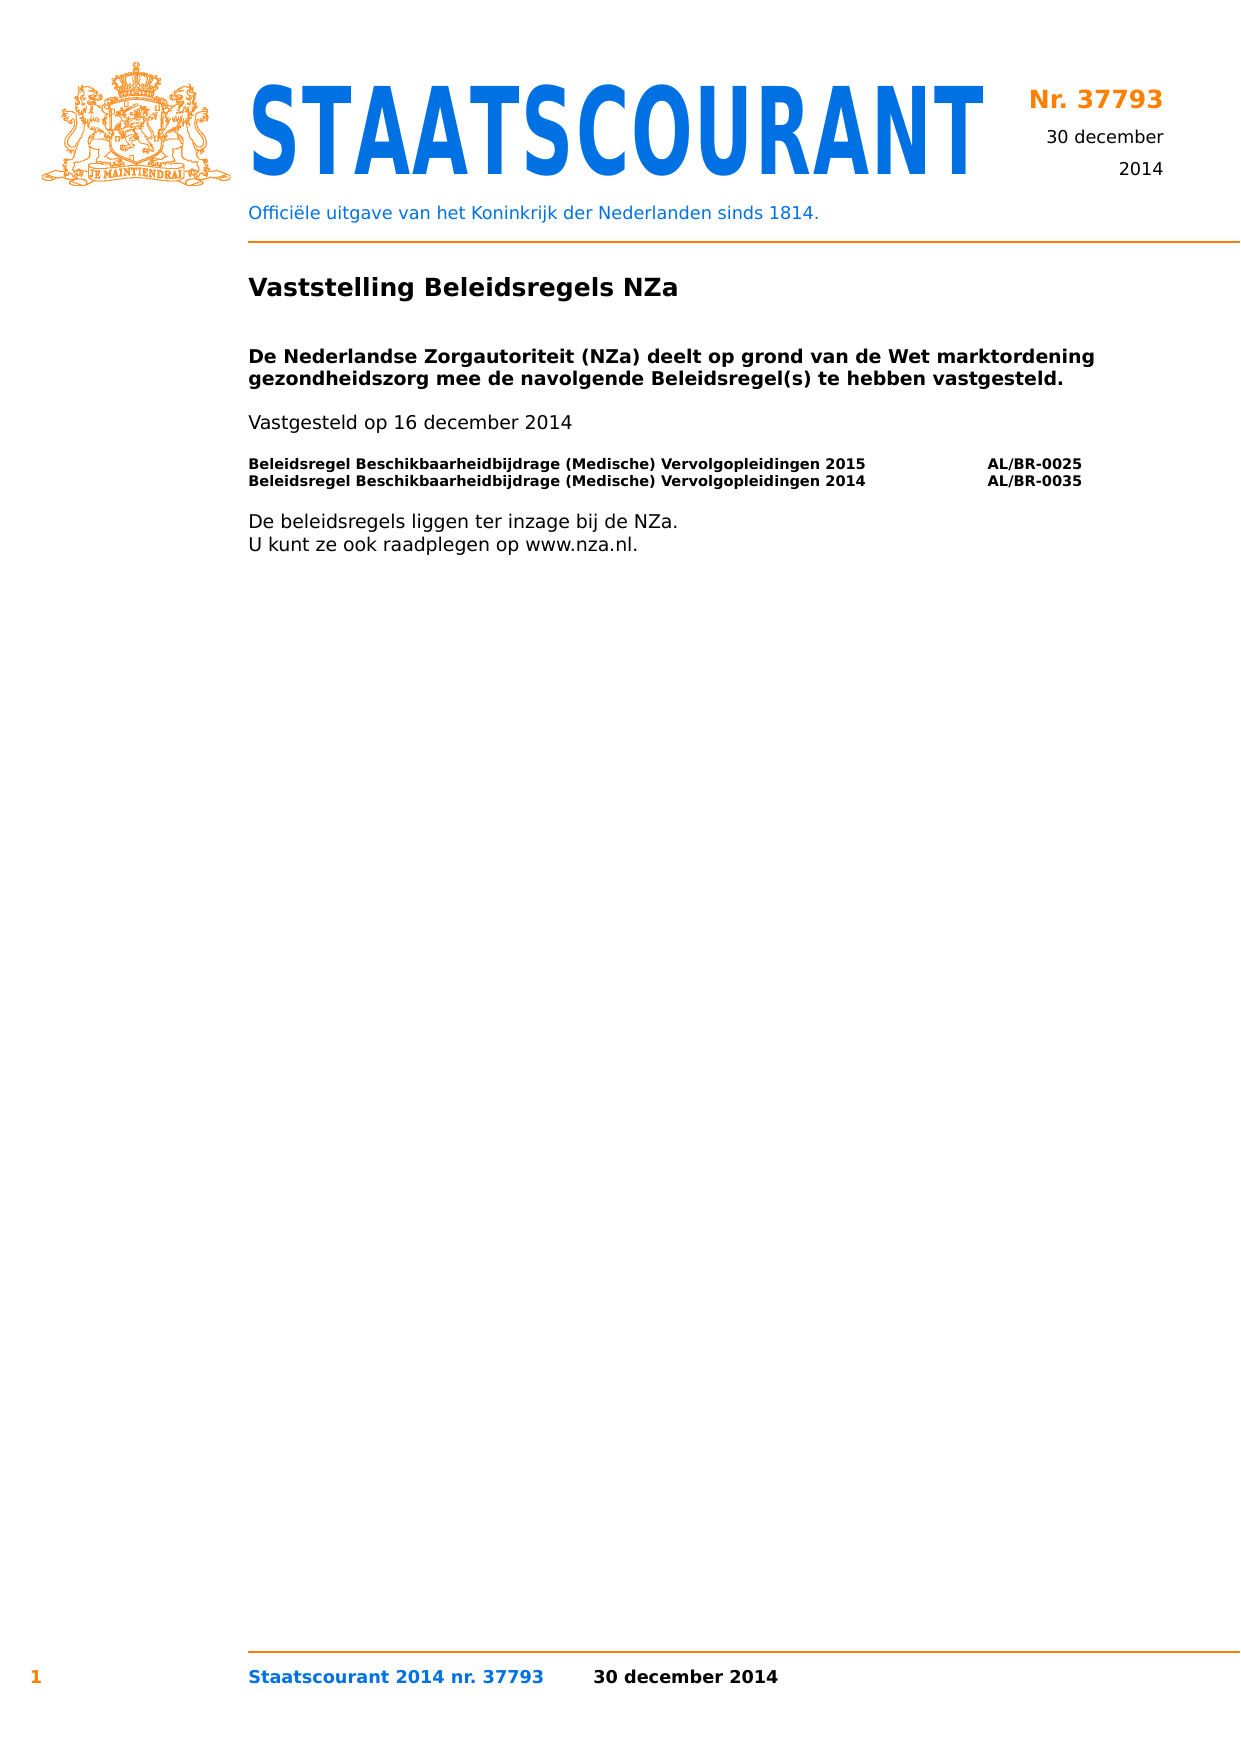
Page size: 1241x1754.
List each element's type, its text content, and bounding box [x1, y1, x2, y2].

table_cell Beleidsregel Beschikbaarheidbijdrage (Medische) Vervolgopleidingen 2014 [248, 473, 982, 489]
text De beleidsregels liggen ter inzage bij de NZa. [248, 511, 1163, 533]
subtitle Vaststelling Beleidsregels NZa [248, 273, 1163, 302]
text Vastgesteld op 16 december 2014 [248, 412, 1163, 434]
table_header Beleidsregel Beschikbaarheidbijdrage (Medische) Vervolgopleidingen 2015 [248, 456, 982, 473]
table_cell AL/BR-0035 [982, 473, 1163, 489]
text U kunt ze ook raadplegen op www.nza.nl. [248, 533, 1163, 555]
table_cell 30 december [998, 121, 1240, 153]
table_cell 2014 [998, 153, 1240, 203]
table_header STAATSCOURANT [248, 62, 998, 203]
picture [41, 62, 231, 186]
table_cell Officiële uitgave van het Koninkrijk der Nederlanden sinds 1814. [248, 203, 1240, 241]
table_header Nr. 37793 [998, 62, 1240, 121]
table_header [25, 62, 248, 241]
text De Nederlandse Zorgautoriteit (NZa) deelt op grond van de Wet marktordening gezondheidszorg mee de navolgende Beleidsregel(s) te hebben vastgesteld. [248, 346, 1163, 390]
table_header AL/BR-0025 [982, 456, 1163, 473]
